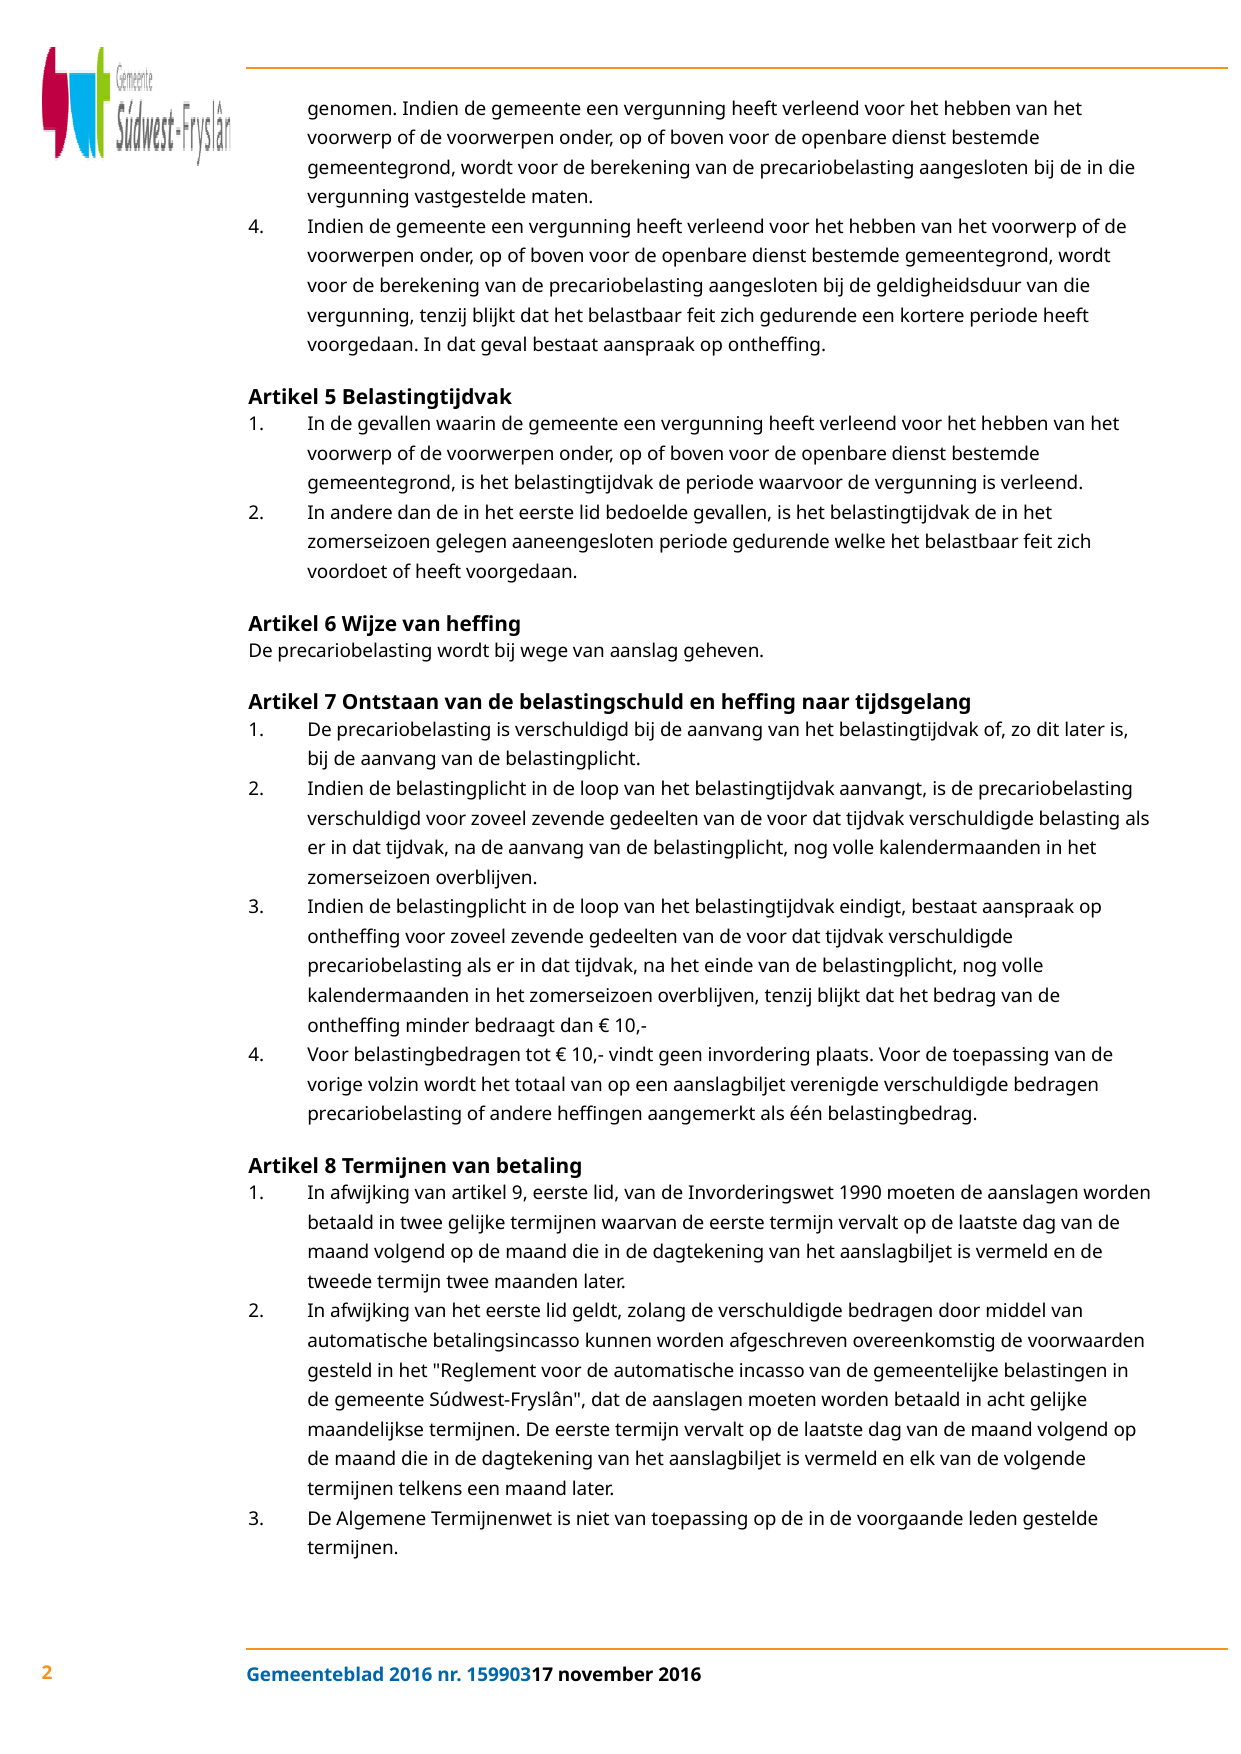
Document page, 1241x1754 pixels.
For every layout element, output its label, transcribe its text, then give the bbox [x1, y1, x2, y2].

list De Algemene Termijnenwet is niet van toepassing op de in de voorgaande leden gestelde termijnen. [248, 1505, 1152, 1560]
list genomen. Indien de gemeente een vergunning heeft verleend voor het hebben van het voorwerp of de voorwerpen onder, op of boven voor de openbare dienst bestemde gemeentegrond, wordt voor de berekening van de precariobelasting aangesloten bij de in die vergunning vastgestelde maten. [248, 95, 1152, 209]
list Indien de gemeente een vergunning heeft verleend voor het hebben van het voorwerp of de voorwerpen onder, op of boven voor de openbare dienst bestemde gemeentegrond, wordt voor de berekening van de precariobelasting aangesloten bij de geldigheidsduur van die vergunning, tenzij blijkt dat het belastbaar feit zich gedurende een kortere periode heeft voorgedaan. In dat geval bestaat aanspraak op ontheffing. [248, 213, 1152, 357]
text Artikel 8 Termijnen van betaling [248, 1151, 1152, 1179]
list Indien de belastingplicht in de loop van het belastingtijdvak eindigt, bestaat aanspraak op ontheffing voor zoveel zevende gedeelten van de voor dat tijdvak verschuldigde precariobelasting als er in dat tijdvak, na het einde van de belastingplicht, nog volle kalendermaanden in het zomerseizoen overblijven, tenzij blijkt dat het bedrag van de ontheffing minder bedraagt dan € 10,- [248, 893, 1152, 1037]
list De precariobelasting is verschuldigd bij de aanvang van het belastingtijdvak of, zo dit later is, bij de aanvang van de belastingplicht. [248, 716, 1152, 771]
list In andere dan de in het eerste lid bedoelde gevallen, is het belastingtijdvak de in het zomerseizoen gelegen aaneengesloten periode gedurende welke het belastbaar feit zich voordoet of heeft voorgedaan. [248, 499, 1152, 584]
list In afwijking van artikel 9, eerste lid, van de Invorderingswet 1990 moeten de aanslagen worden betaald in twee gelijke termijnen waarvan de eerste termijn vervalt op de laatste dag van de maand volgend op de maand die in de dagtekening van het aanslagbiljet is vermeld en de tweede termijn twee maanden later. [248, 1179, 1152, 1294]
picture [41, 47, 231, 172]
list In afwijking van het eerste lid geldt, zolang de verschuldigde bedragen door middel van automatische betalingsincasso kunnen worden afgeschreven overeenkomstig de voorwaarden gesteld in het "Reglement voor de automatische incasso van de gemeentelijke belastingen in de gemeente Súdwest-Fryslân", dat de aanslagen moeten worden betaald in acht gelijke maandelijkse termijnen. De eerste termijn vervalt op de laatste dag van de maand volgend op de maand die in de dagtekening van het aanslagbiljet is vermeld en elk van de volgende termijnen telkens een maand later. [248, 1298, 1152, 1501]
text De precariobelasting wordt bij wege van aanslag geheven. [248, 637, 1152, 663]
text Artikel 5 Belastingtijdvak [248, 382, 1152, 410]
list Indien de belastingplicht in de loop van het belastingtijdvak aanvangt, is de precariobelasting verschuldigd voor zoveel zevende gedeelten van de voor dat tijdvak verschuldigde belasting als er in dat tijdvak, na de aanvang van de belastingplicht, nog volle kalendermaanden in het zomerseizoen overblijven. [248, 775, 1152, 889]
list Voor belastingbedragen tot € 10,- vindt geen invordering plaats. Voor de toepassing van de vorige volzin wordt het totaal van op een aanslagbiljet verenigde verschuldigde bedragen precariobelasting of andere heffingen aangemerkt als één belastingbedrag. [248, 1041, 1152, 1126]
text Artikel 7 Ontstaan van de belastingschuld en heffing naar tijdsgelang [248, 687, 1152, 716]
text Artikel 6 Wijze van heffing [248, 609, 1152, 637]
list In de gevallen waarin de gemeente een vergunning heeft verleend voor het hebben van het voorwerp of de voorwerpen onder, op of boven voor de openbare dienst bestemde gemeentegrond, is het belastingtijdvak de periode waarvoor de vergunning is verleend. [248, 410, 1152, 495]
